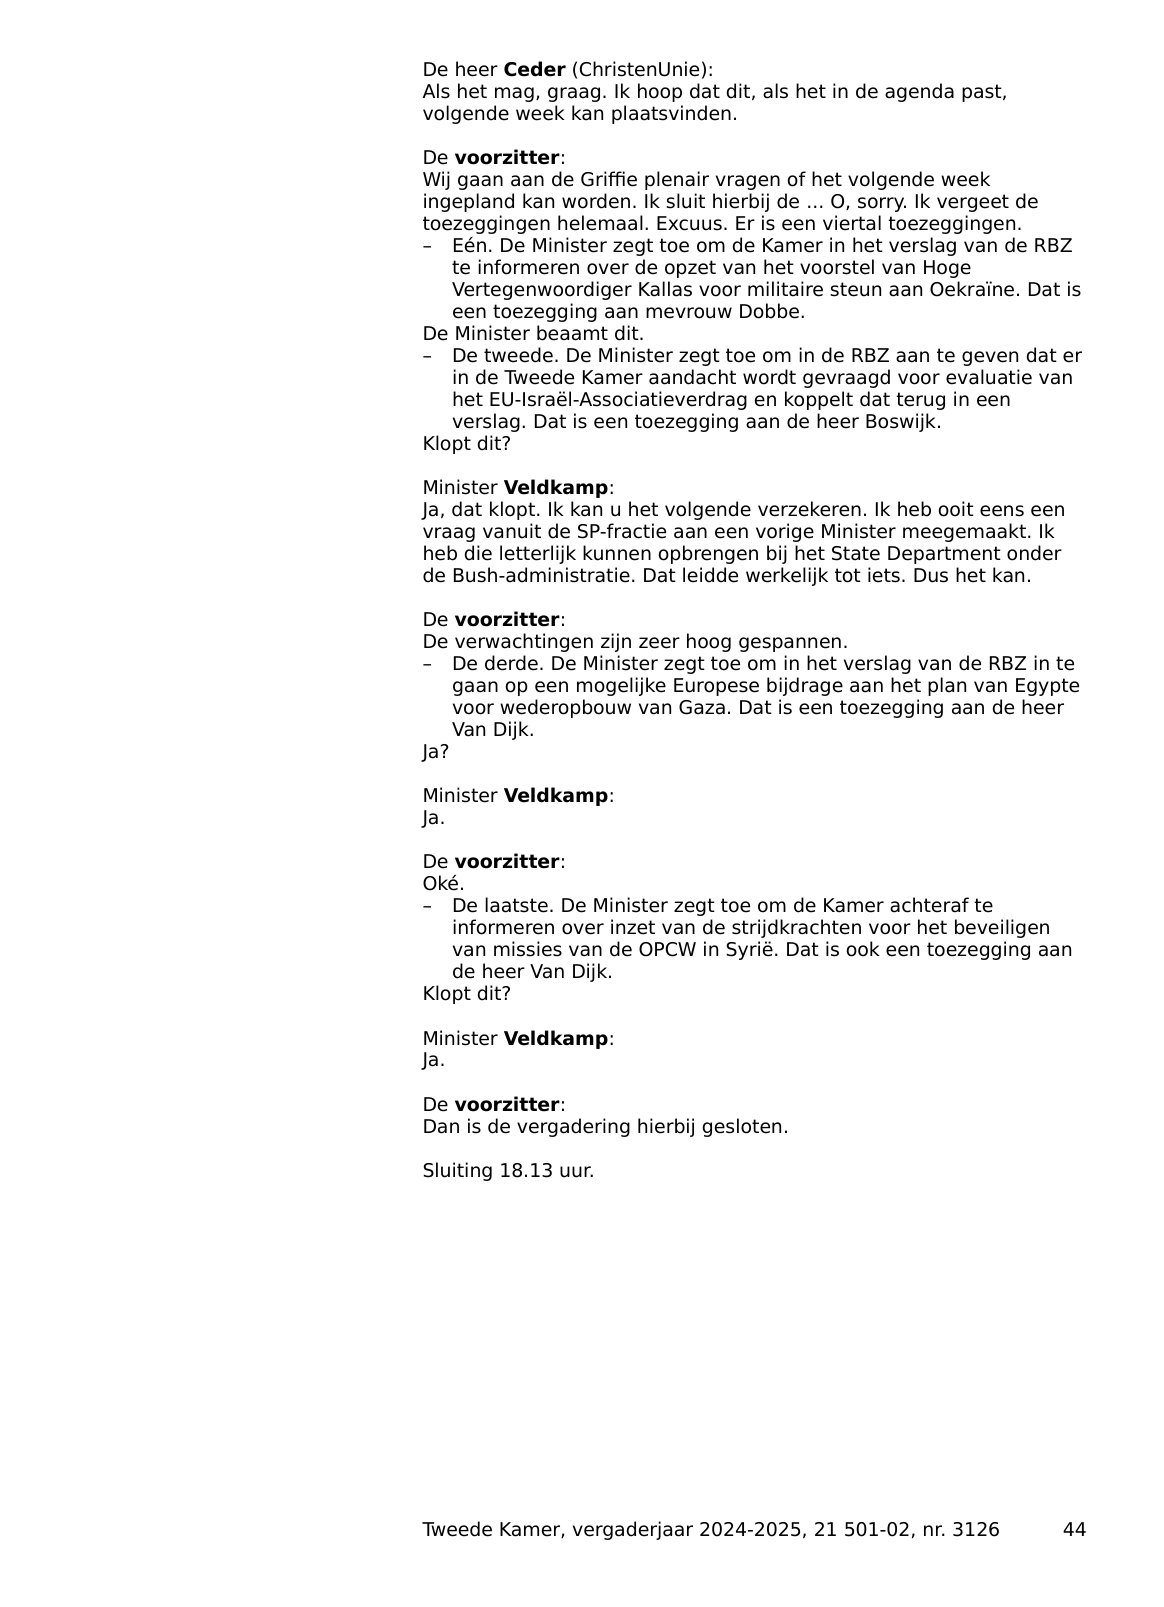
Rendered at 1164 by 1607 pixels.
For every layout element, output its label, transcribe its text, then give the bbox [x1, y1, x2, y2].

text – De laatste. De Minister zegt toe om de Kamer achteraf te informeren over inzet van de strijdkrachten voor het beveiligen van missies van de OPCW in Syrië. Dat is ook een toezegging aan de heer Van Dijk. [422, 895, 1087, 983]
text De verwachtingen zijn zeer hoog gespannen. [422, 631, 1087, 653]
text De voorzitter: [422, 851, 1087, 873]
text Ja? [422, 741, 1087, 763]
text Oké. [422, 873, 1087, 895]
text – De derde. De Minister zegt toe om in het verslag van de RBZ in te gaan op een mogelijke Europese bijdrage aan het plan van Egypte voor wederopbouw van Gaza. Dat is een toezegging aan de heer Van Dijk. [422, 653, 1087, 741]
text Minister Veldkamp: [422, 477, 1087, 499]
text Klopt dit? [422, 983, 1087, 1005]
text Sluiting 18.13 uur. [422, 1160, 1087, 1182]
text Wij gaan aan de Griffie plenair vragen of het volgende week ingepland kan worden. Ik sluit hierbij de ... O, sorry. Ik vergeet de toezeggingen helemaal. Excuus. Er is een viertal toezeggingen. [422, 169, 1087, 235]
text De voorzitter: [422, 609, 1087, 631]
text – Eén. De Minister zegt toe om de Kamer in het verslag van de RBZ te informeren over de opzet van het voorstel van Hoge Vertegenwoordiger Kallas voor militaire steun aan Oekraïne. Dat is een toezegging aan mevrouw Dobbe. [422, 235, 1087, 323]
text Minister Veldkamp: [422, 1027, 1087, 1049]
text De voorzitter: [422, 147, 1087, 169]
text Ja, dat klopt. Ik kan u het volgende verzekeren. Ik heb ooit eens een vraag vanuit de SP-fractie aan een vorige Minister meegemaakt. Ik heb die letterlijk kunnen opbrengen bij het State Department onder de Bush-administratie. Dat leidde werkelijk tot iets. Dus het kan. [422, 499, 1087, 587]
text Als het mag, graag. Ik hoop dat dit, als het in de agenda past, volgende week kan plaatsvinden. [422, 81, 1087, 125]
text Ja. [422, 807, 1087, 829]
text De Minister beaamt dit. [422, 323, 1087, 345]
text Minister Veldkamp: [422, 785, 1087, 807]
text De heer Ceder (ChristenUnie): [422, 59, 1087, 81]
text Klopt dit? [422, 433, 1087, 455]
text Ja. [422, 1049, 1087, 1071]
text – De tweede. De Minister zegt toe om in de RBZ aan te geven dat er in de Tweede Kamer aandacht wordt gevraagd voor evaluatie van het EU-Israël-Associatieverdrag en koppelt dat terug in een verslag. Dat is een toezegging aan de heer Boswijk. [422, 345, 1087, 433]
text Dan is de vergadering hierbij gesloten. [422, 1116, 1087, 1137]
text De voorzitter: [422, 1093, 1087, 1116]
